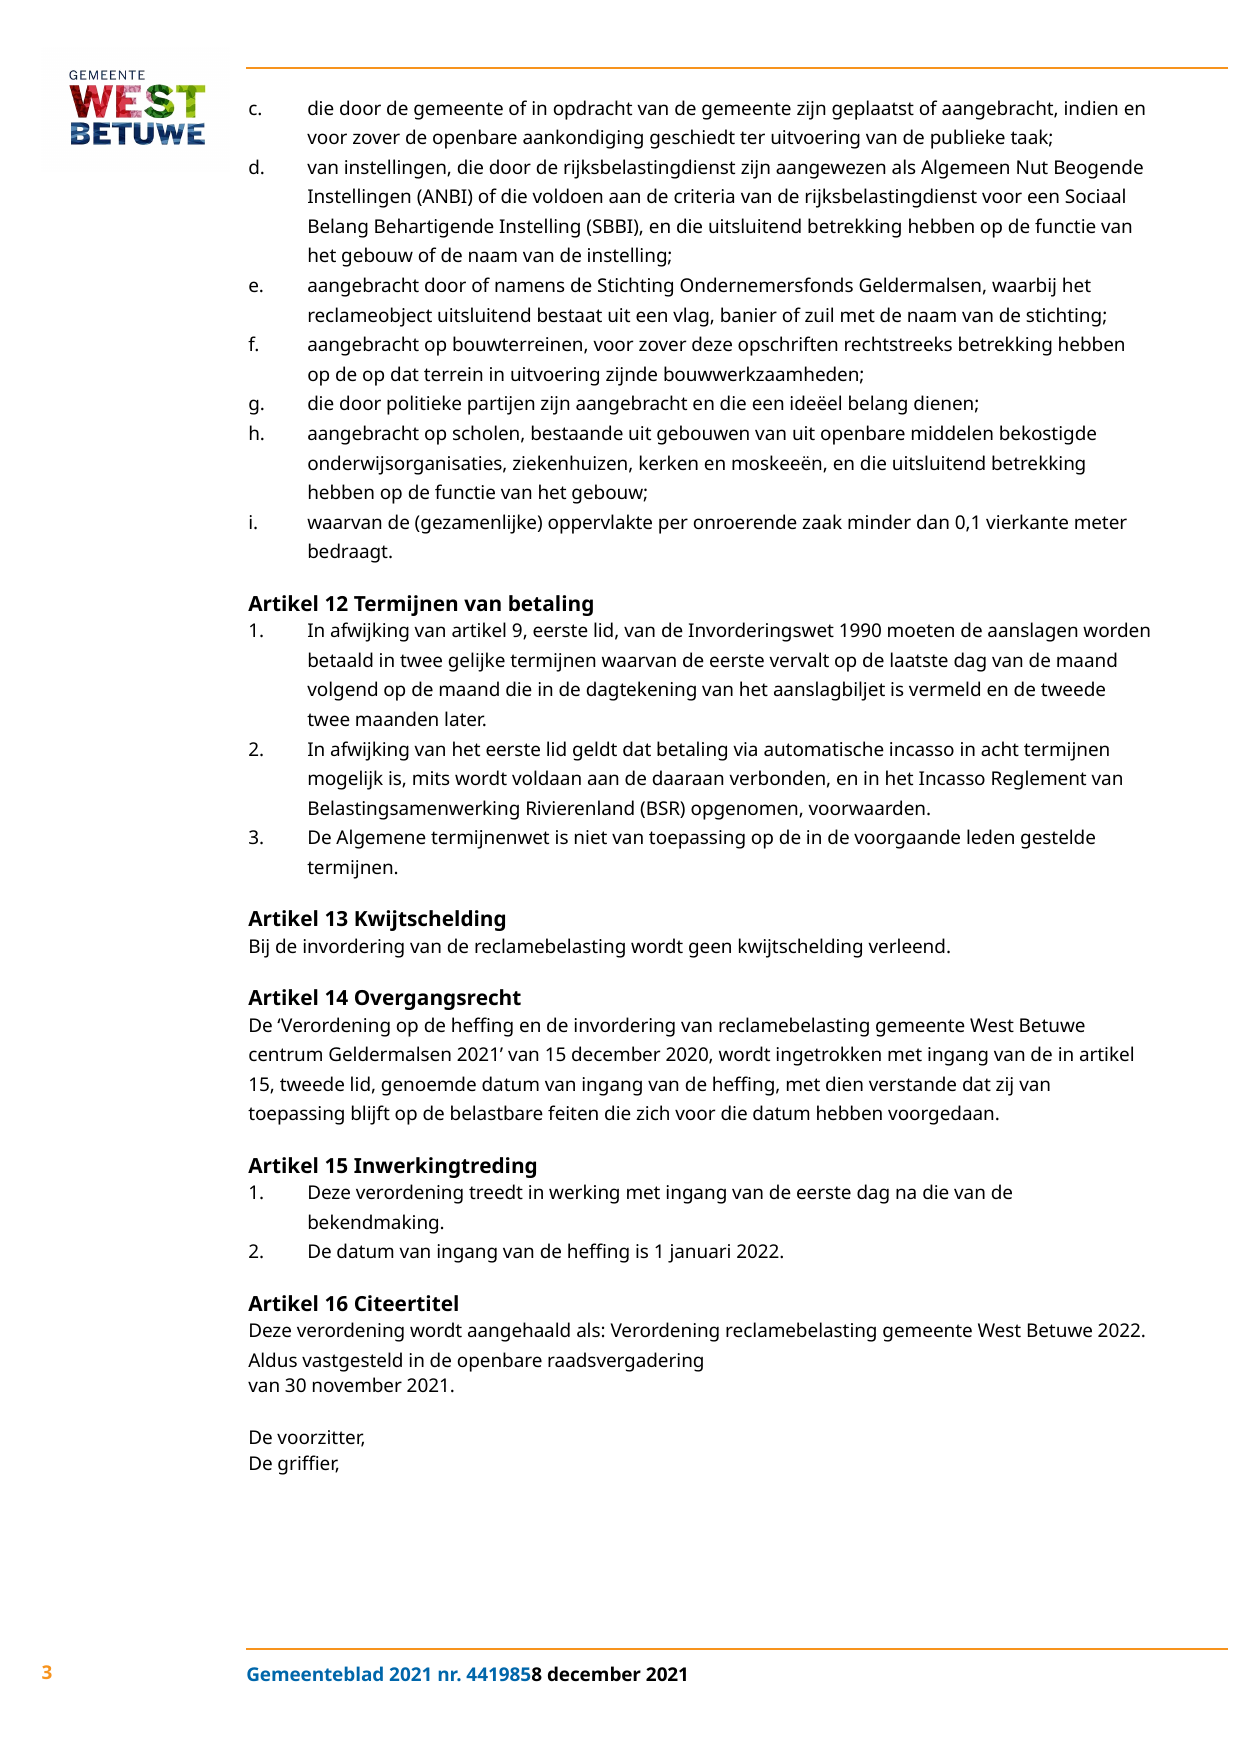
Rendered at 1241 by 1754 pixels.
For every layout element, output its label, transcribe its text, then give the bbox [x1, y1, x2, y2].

text Artikel 15 Inwerkingtreding [248, 1151, 1152, 1179]
list van instellingen, die door de rijksbelastingdienst zijn aangewezen als Algemeen Nut Beogende Instellingen (ANBI) of die voldoen aan de criteria van de rijksbelastingdienst voor een Sociaal Belang Behartigende Instelling (SBBI), en die uitsluitend betrekking hebben op de functie van het gebouw of de naam van de instelling; [248, 154, 1152, 268]
text Artikel 16 Citeertitel [248, 1289, 1152, 1317]
list In afwijking van artikel 9, eerste lid, van de Invorderingswet 1990 moeten de aanslagen worden betaald in twee gelijke termijnen waarvan de eerste vervalt op de laatste dag van de maand volgend op de maand die in de dagtekening van het aanslagbiljet is vermeld en de tweede twee maanden later. [248, 617, 1152, 732]
text Artikel 12 Termijnen van betaling [248, 589, 1152, 617]
text van 30 november 2021. [248, 1373, 1152, 1398]
text Artikel 13 Kwijtschelding [248, 904, 1152, 933]
list De datum van ingang van de heffing is 1 januari 2022. [248, 1238, 1152, 1264]
text Bij de invordering van de reclamebelasting wordt geen kwijtschelding verleend. [248, 933, 1152, 959]
list Deze verordening treedt in werking met ingang van de eerste dag na die van de bekendmaking. [248, 1179, 1152, 1235]
text Aldus vastgesteld in de openbare raadsvergadering [248, 1347, 1152, 1373]
text De ‘Verordening op de heffing en de invordering van reclamebelasting gemeente West Betuwe centrum Geldermalsen 2021’ van 15 december 2020, wordt ingetrokken met ingang van de in artikel 15, tweede lid, genoemde datum van ingang van de heffing, met dien verstande dat zij van toepassing blijft op de belastbare feiten die zich voor die datum hebben voorgedaan. [248, 1012, 1152, 1126]
list waarvan de (gezamenlijke) oppervlakte per onroerende zaak minder dan 0,1 vierkante meter bedraagt. [248, 509, 1152, 564]
list die door de gemeente of in opdracht van de gemeente zijn geplaatst of aangebracht, indien en voor zover de openbare aankondiging geschiedt ter uitvoering van de publieke taak; [248, 95, 1152, 150]
text De voorzitter, [248, 1424, 1152, 1450]
text De griffier, [248, 1450, 1152, 1476]
list aangebracht op bouwterreinen, voor zover deze opschriften rechtstreeks betrekking hebben op de op dat terrein in uitvoering zijnde bouwwerkzaamheden; [248, 331, 1152, 387]
list die door politieke partijen zijn aangebracht en die een ideëel belang dienen; [248, 391, 1152, 416]
list De Algemene termijnenwet is niet van toepassing op de in de voorgaande leden gestelde termijnen. [248, 824, 1152, 880]
text Artikel 14 Overgangsrecht [248, 983, 1152, 1012]
list aangebracht op scholen, bestaande uit gebouwen van uit openbare middelen bekostigde onderwijsorganisaties, ziekenhuizen, kerken en moskeeën, en die uitsluitend betrekking hebben op de functie van het gebouw; [248, 420, 1152, 505]
list In afwijking van het eerste lid geldt dat betaling via automatische incasso in acht termijnen mogelijk is, mits wordt voldaan aan de daaraan verbonden, en in het Incasso Reglement van Belastingsamenwerking Rivierenland (BSR) opgenomen, voorwaarden. [248, 736, 1152, 821]
picture [41, 47, 231, 172]
list aangebracht door of namens de Stichting Ondernemersfonds Geldermalsen, waarbij het reclameobject uitsluitend bestaat uit een vlag, banier of zuil met de naam van de stichting; [248, 272, 1152, 328]
text Deze verordening wordt aangehaald als: Verordening reclamebelasting gemeente West Betuwe 2022. [248, 1317, 1152, 1343]
